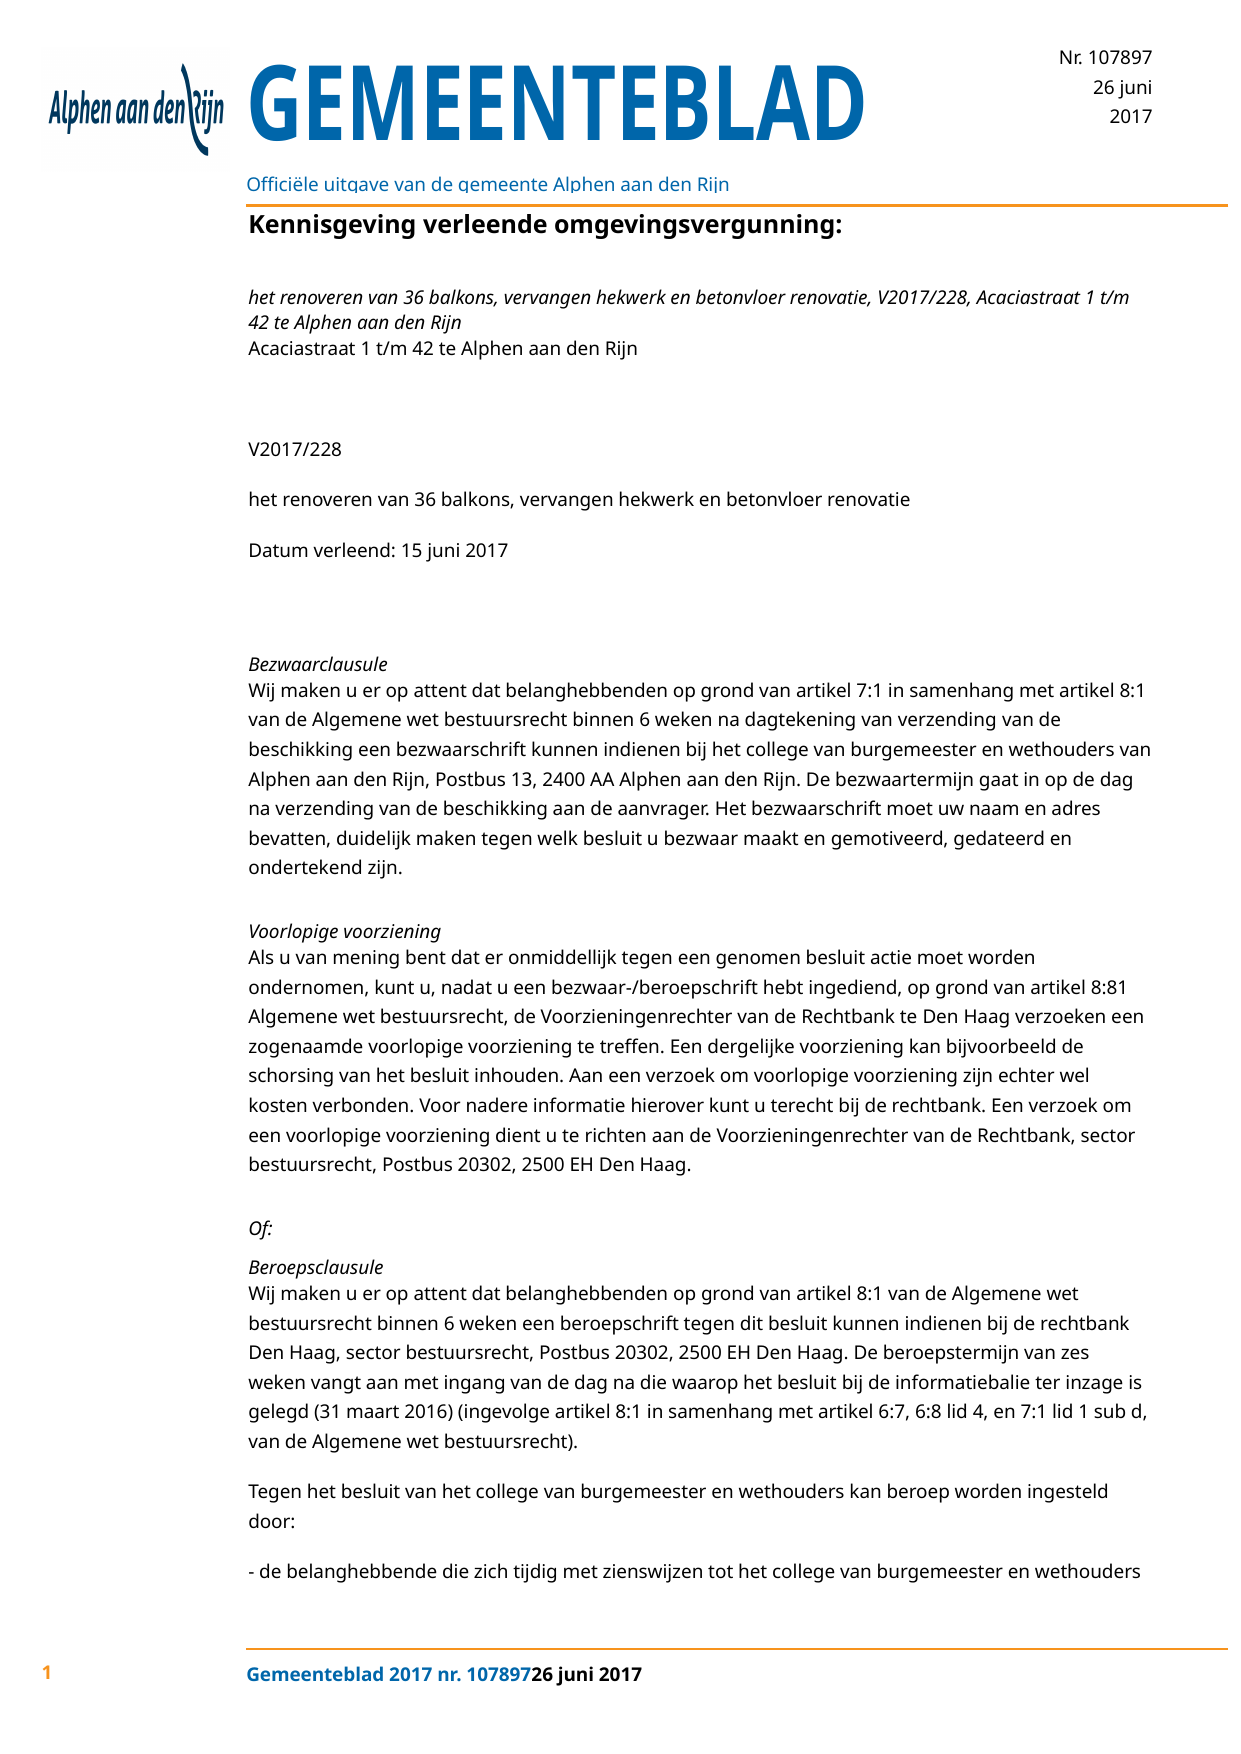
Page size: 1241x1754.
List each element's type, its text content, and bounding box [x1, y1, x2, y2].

picture [41, 47, 231, 172]
text Wij maken u er op attent dat belanghebbenden op grond van artikel 8:1 van de Algemene wet bestuursrecht binnen 6 weken een beroepschrift tegen dit besluit kunnen indienen bij de rechtbank Den Haag, sector bestuursrecht, Postbus 20302, 2500 EH Den Haag. De beroepstermijn van zes weken vangt aan met ingang van de dag na die waarop het besluit bij de informatiebalie ter inzage is gelegd (31 maart 2016) (ingevolge artikel 8:1 in samenhang met artikel 6:7, 6:8 lid 4, en 7:1 lid 1 sub d, van de Algemene wet bestuursrecht). [248, 1280, 1152, 1454]
text Wij maken u er op attent dat belanghebbenden op grond van artikel 7:1 in samenhang met artikel 8:1 van de Algemene wet bestuursrecht binnen 6 weken na dagtekening van verzending van de beschikking een bezwaarschrift kunnen indienen bij het college van burgemeester en wethouders van Alphen aan den Rijn, Postbus 13, 2400 AA Alphen aan den Rijn. De bezwaartermijn gaat in op de dag na verzending van de beschikking aan de aanvrager. Het bezwaarschrift moet uw naam en adres bevatten, duidelijk maken tegen welk besluit u bezwaar maakt en gemotiveerd, gedateerd en ondertekend zijn. [248, 677, 1152, 880]
text het renoveren van 36 balkons, vervangen hekwerk en betonvloer renovatie, V2017/228, Acaciastraat 1 t/m 42 te Alphen aan den Rijn [248, 284, 1152, 335]
text - de belanghebbende die zich tijdig met zienswijzen tot het college van burgemeester en wethouders [248, 1559, 1152, 1584]
text Of: [248, 1215, 1152, 1241]
text Bezwaarclausule [248, 651, 1152, 677]
text Acaciastraat 1 t/m 42 te Alphen aan den Rijn [248, 335, 1152, 361]
text Als u van mening bent dat er onmiddellijk tegen een genomen besluit actie moet worden ondernomen, kunt u, nadat u een bezwaar-/beroepschrift hebt ingediend, op grond van artikel 8:81 Algemene wet bestuursrecht, de Voorzieningenrechter van de Rechtbank te Den Haag verzoeken een zogenaamde voorlopige voorziening te treffen. Een dergelijke voorziening kan bijvoorbeeld de schorsing van het besluit inhouden. Aan een verzoek om voorlopige voorziening zijn echter wel kosten verbonden. Voor nadere informatie hierover kunt u terecht bij de rechtbank. Een verzoek om een voorlopige voorziening dient u te richten aan de Voorzieningenrechter van de Rechtbank, sector bestuursrecht, Postbus 20302, 2500 EH Den Haag. [248, 944, 1152, 1177]
text Datum verleend: 15 juni 2017 [248, 537, 1152, 563]
text het renoveren van 36 balkons, vervangen hekwerk en betonvloer renovatie [248, 487, 1152, 512]
text Tegen het besluit van het college van burgemeester en wethouders kan beroep worden ingesteld door: [248, 1479, 1152, 1534]
text V2017/228 [248, 436, 1152, 462]
text Beroepsclausule [248, 1254, 1152, 1280]
text Kennisgeving verleende omgevingsvergunning: [248, 207, 1152, 241]
text Voorlopige voorziening [248, 918, 1152, 944]
